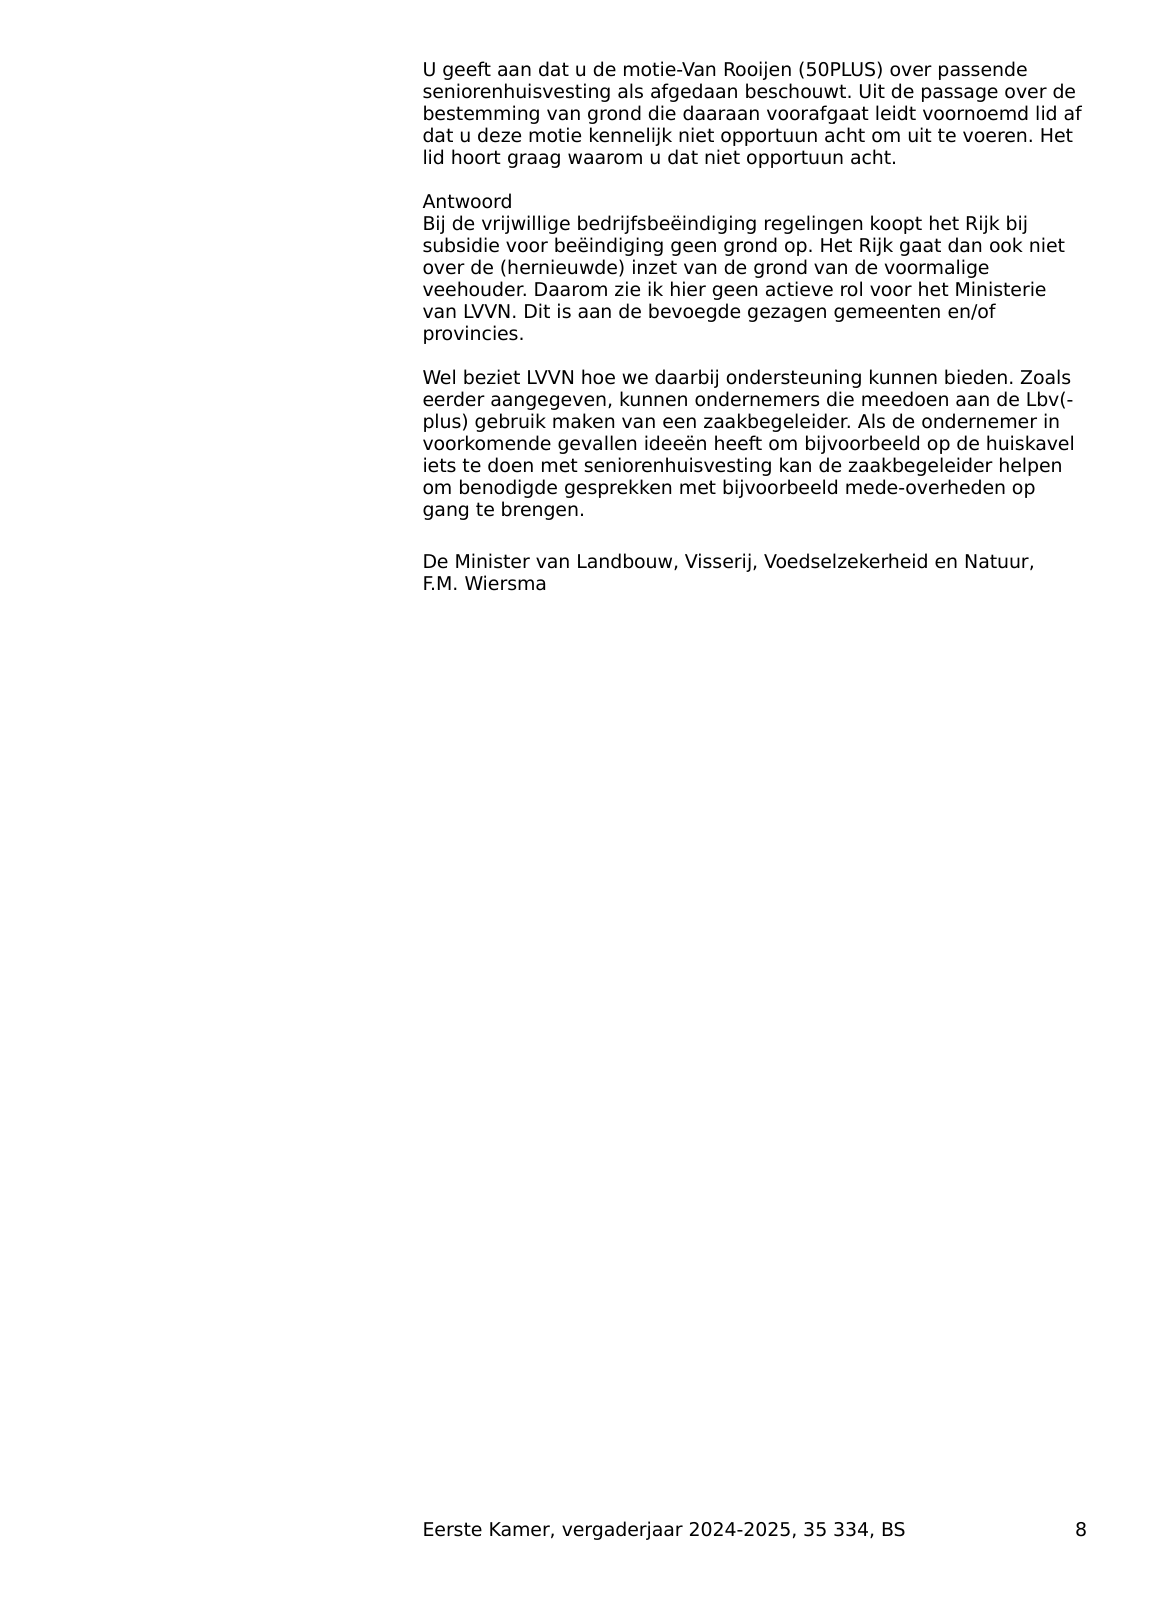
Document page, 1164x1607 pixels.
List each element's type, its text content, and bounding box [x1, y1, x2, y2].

text Wel beziet LVVN hoe we daarbij ondersteuning kunnen bieden. Zoals eerder aangegeven, kunnen ondernemers die meedoen aan de Lbv(-plus) gebruik maken van een zaakbegeleider. Als de ondernemer in voorkomende gevallen ideeën heeft om bijvoorbeeld op de huiskavel iets te doen met seniorenhuisvesting kan de zaakbegeleider helpen om benodigde gesprekken met bijvoorbeeld mede-overheden op gang te brengen. [422, 367, 1087, 521]
text Antwoord [422, 191, 1087, 213]
text Bij de vrijwillige bedrijfsbeëindiging regelingen koopt het Rijk bij subsidie voor beëindiging geen grond op. Het Rijk gaat dan ook niet over de (hernieuwde) inzet van de grond van de voormalige veehouder. Daarom zie ik hier geen actieve rol voor het Ministerie van LVVN. Dit is aan de bevoegde gezagen gemeenten en/of provincies. [422, 213, 1087, 345]
text De Minister van Landbouw, Visserij, Voedselzekerheid en Natuur, F.M. Wiersma [422, 551, 1087, 595]
text U geeft aan dat u de motie-Van Rooijen (50PLUS) over passende seniorenhuisvesting als afgedaan beschouwt. Uit de passage over de bestemming van grond die daaraan voorafgaat leidt voornoemd lid af dat u deze motie kennelijk niet opportuun acht om uit te voeren. Het lid hoort graag waarom u dat niet opportuun acht. [422, 59, 1087, 169]
